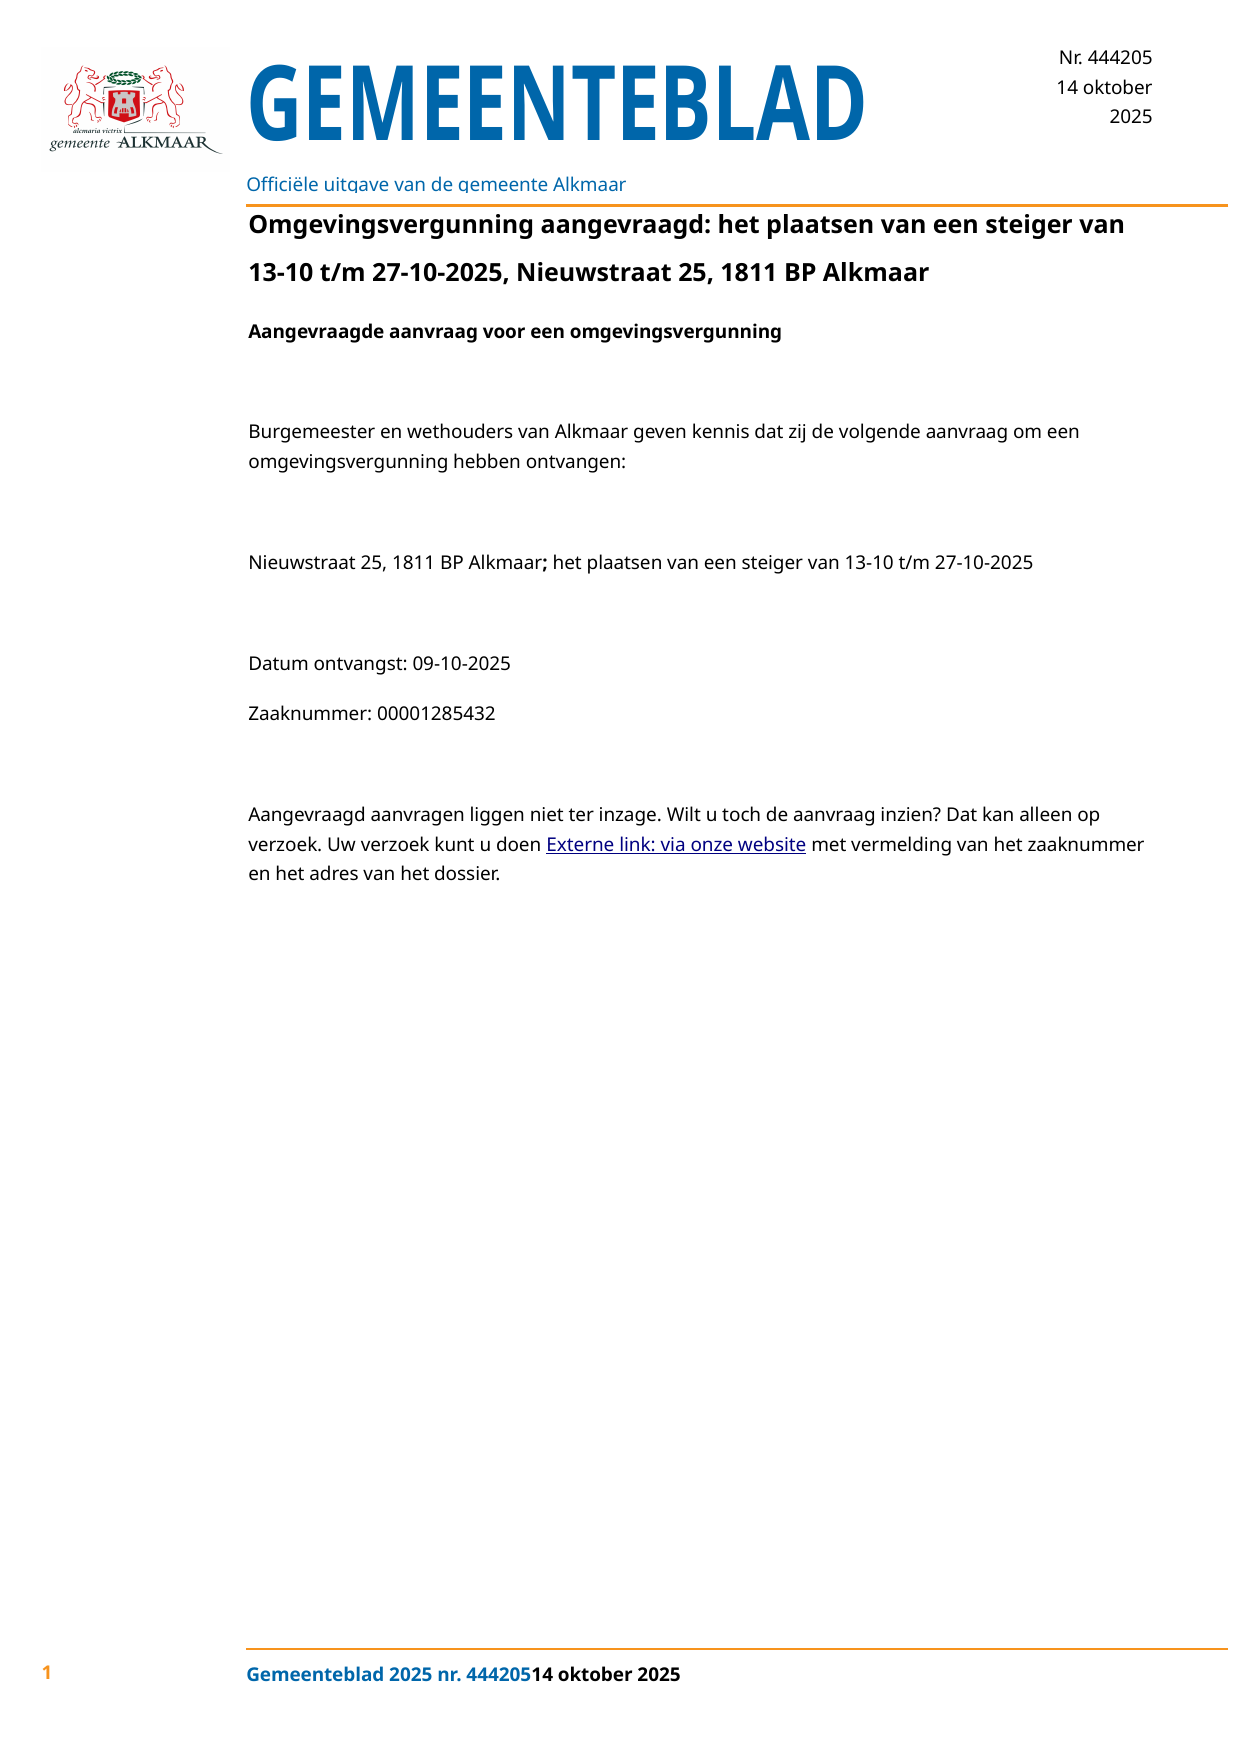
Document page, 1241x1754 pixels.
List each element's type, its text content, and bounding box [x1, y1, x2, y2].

picture [41, 47, 231, 172]
text Omgevingsvergunning aangevraagd: het plaatsen van een steiger van 13-10 t/m 27-10-2025, Nieuwstraat 25, 1811 BP Alkmaar [248, 207, 1152, 288]
text Burgemeester en wethouders van Alkmaar geven kennis dat zij de volgende aanvraag om een omgevingsvergunning hebben ontvangen: [248, 419, 1152, 474]
text Aangevraagde aanvraag voor een omgevingsvergunning [248, 318, 1152, 344]
text Datum ontvangst: 09-10-2025 [248, 650, 1152, 676]
text Zaaknummer: 00001285432 [248, 700, 1152, 726]
text Nieuwstraat 25, 1811 BP Alkmaar; het plaatsen van een steiger van 13-10 t/m 27-10-2025 [248, 549, 1152, 575]
text Aangevraagd aanvragen liggen niet ter inzage. Wilt u toch de aanvraag inzien? Dat kan alleen op verzoek. Uw verzoek kunt u doen Externe link: via onze website met vermelding van het zaaknummer en het adres van het dossier. [248, 801, 1152, 886]
